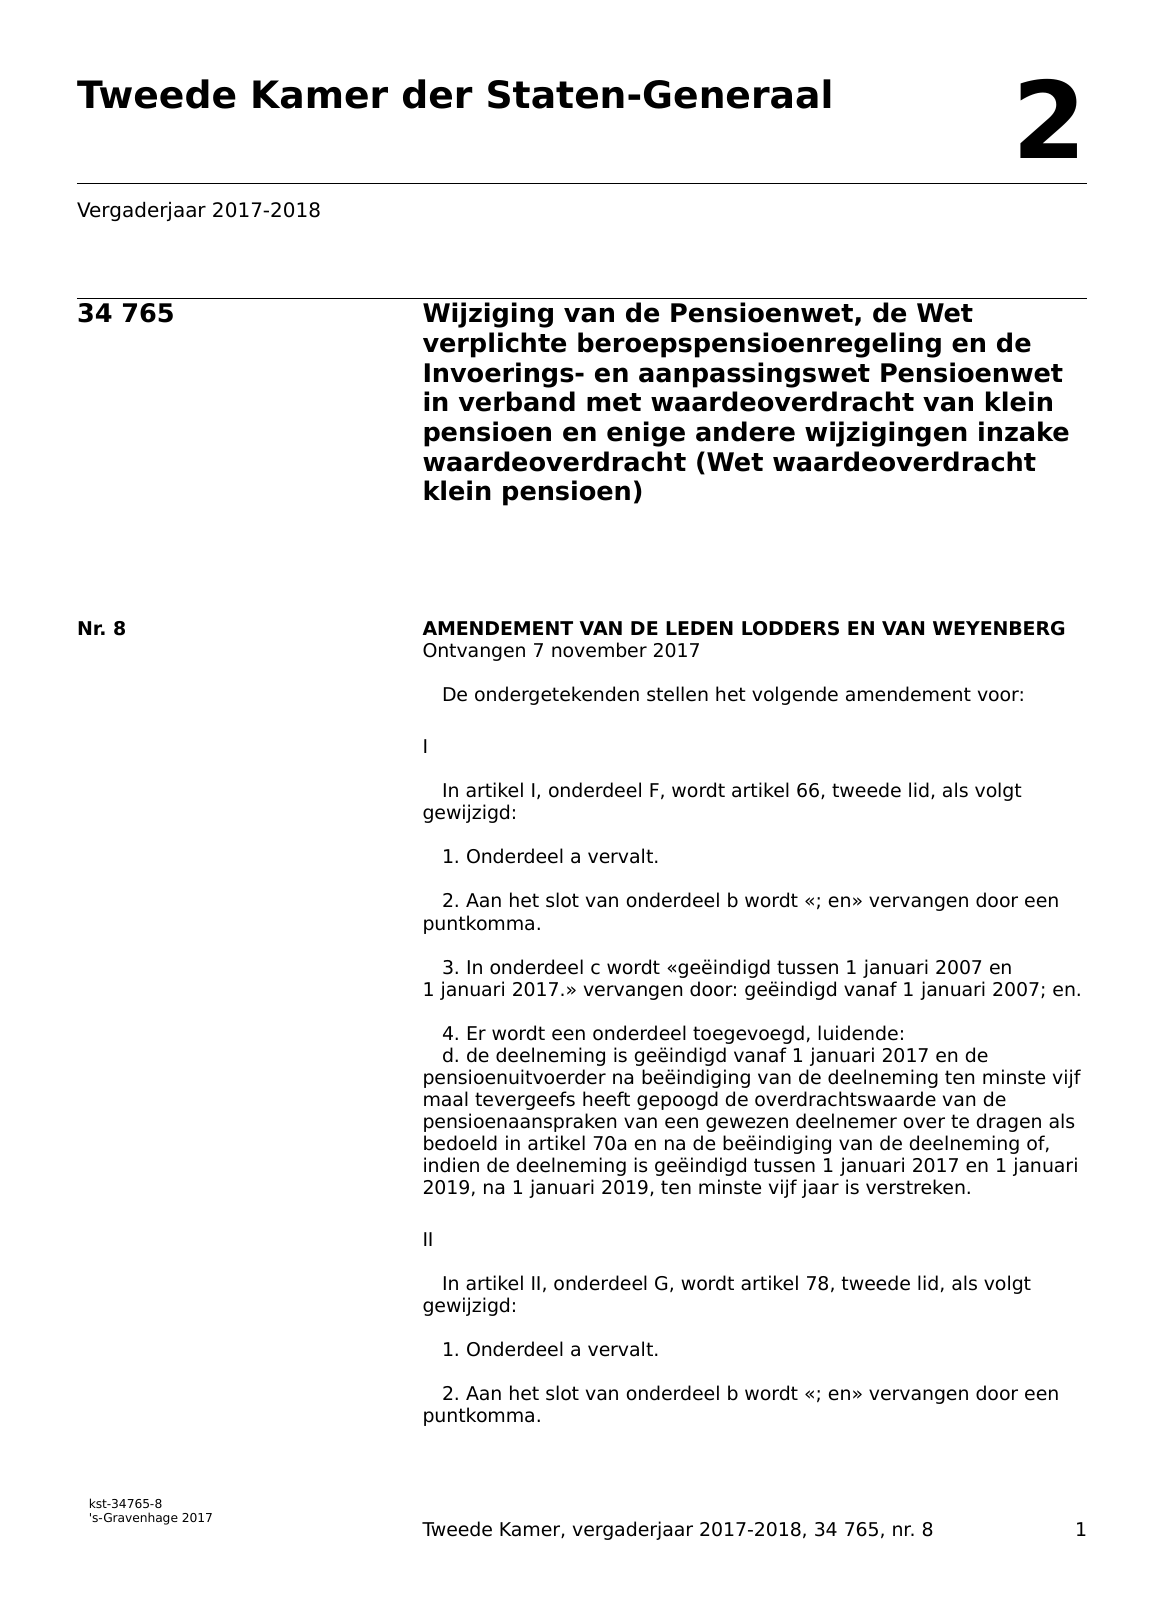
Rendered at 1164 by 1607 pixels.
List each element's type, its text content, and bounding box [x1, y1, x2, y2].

text kst-34765-8 [88, 1497, 323, 1511]
text De ondergetekenden stellen het volgende amendement voor: [422, 684, 1087, 706]
subtitle II [422, 1228, 1087, 1251]
subtitle Nr. 8 AMENDEMENT VAN DE LEDEN LODDERS EN VAN WEYENBERG [77, 618, 1087, 640]
text 3. In onderdeel c wordt «geëindigd tussen 1 januari 2007 en 1 januari 2017.» vervangen door: geëindigd vanaf 1 januari 2007; en. [422, 957, 1087, 1001]
subtitle 34 765 Wijziging van de Pensioenwet, de Wet verplichte beroepspensioenregeling en de Invoerings- en aanpassingswet Pensioenwet in verband met waardeoverdracht van klein pensioen en enige andere wijzigingen inzake waardeoverdracht (Wet waardeoverdracht klein pensioen) [77, 299, 1087, 507]
text 4. Er wordt een onderdeel toegevoegd, luidende: [422, 1023, 1087, 1045]
text 1. Onderdeel a vervalt. [422, 1339, 1087, 1361]
text 's-Gravenhage 2017 [88, 1511, 323, 1525]
table_header Tweede Kamer der Staten-Generaal [77, 59, 886, 183]
text Ontvangen 7 november 2017 [422, 640, 1087, 662]
table_header 2 [886, 59, 1087, 183]
text In artikel I, onderdeel F, wordt artikel 66, tweede lid, als volgt gewijzigd: [422, 780, 1087, 824]
text d. de deelneming is geëindigd vanaf 1 januari 2017 en de pensioenuitvoerder na beëindiging van de deelneming ten minste vijf maal tevergeefs heeft gepoogd de overdrachtswaarde van de pensioenaanspraken van een gewezen deelnemer over te dragen als bedoeld in artikel 70a en na de beëindiging van de deelneming of, indien de deelneming is geëindigd tussen 1 januari 2017 en 1 januari 2019, na 1 januari 2019, ten minste vijf jaar is verstreken. [422, 1045, 1087, 1198]
text 2. Aan het slot van onderdeel b wordt «; en» vervangen door een puntkomma. [422, 890, 1087, 934]
text 1. Onderdeel a vervalt. [422, 846, 1087, 868]
text In artikel II, onderdeel G, wordt artikel 78, tweede lid, als volgt gewijzigd: [422, 1273, 1087, 1317]
subtitle I [422, 736, 1087, 758]
text 2. Aan het slot van onderdeel b wordt «; en» vervangen door een puntkomma. [422, 1383, 1087, 1427]
table_cell Vergaderjaar 2017-2018 [77, 184, 1087, 298]
